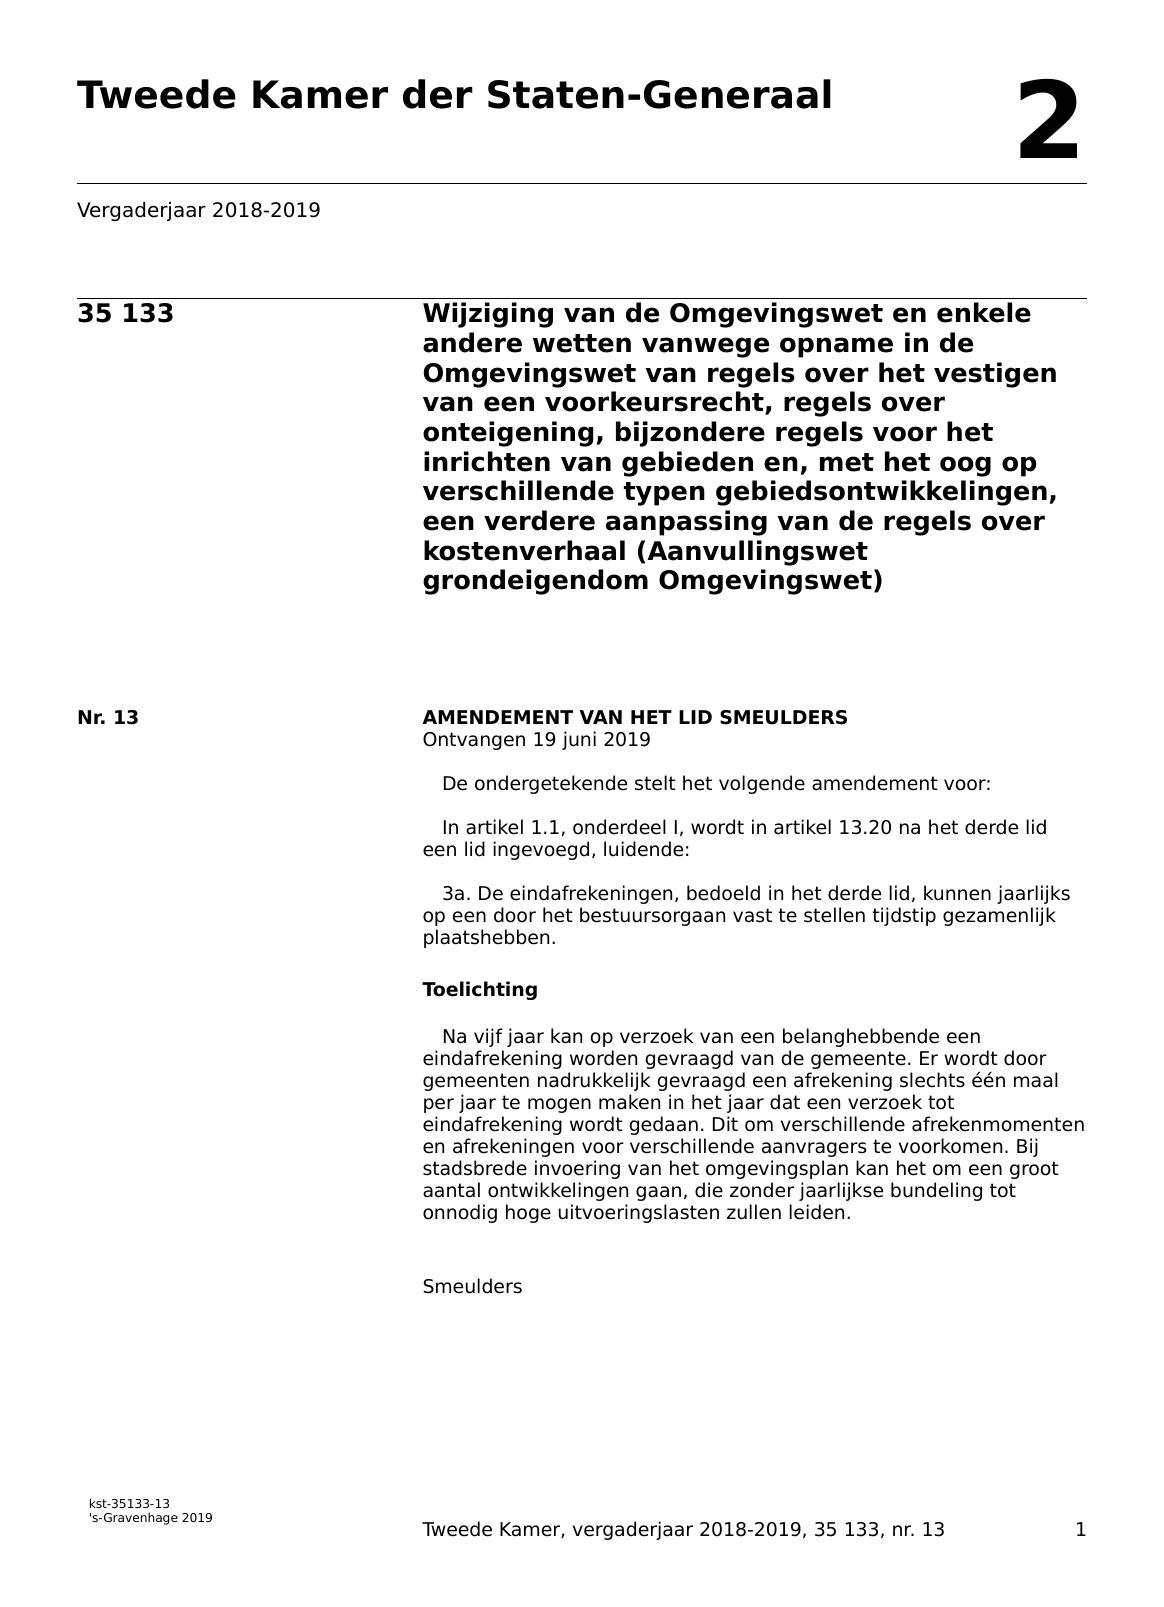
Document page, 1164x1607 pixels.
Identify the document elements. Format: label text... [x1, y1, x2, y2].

text Ontvangen 19 juni 2019 [422, 729, 1087, 751]
table_header Tweede Kamer der Staten-Generaal [77, 59, 886, 183]
text kst-35133-13 [88, 1497, 323, 1511]
text 's-Gravenhage 2019 [88, 1511, 323, 1525]
text 3a. De eindafrekeningen, bedoeld in het derde lid, kunnen jaarlijks op een door het bestuursorgaan vast te stellen tijdstip gezamenlijk plaatshebben. [422, 883, 1087, 949]
text De ondergetekende stelt het volgende amendement voor: [422, 773, 1087, 795]
text Smeulders [422, 1254, 1087, 1298]
subtitle Nr. 13 AMENDEMENT VAN HET LID SMEULDERS [77, 707, 1087, 729]
subtitle 35 133 Wijziging van de Omgevingswet en enkele andere wetten vanwege opname in de Omgevingswet van regels over het vestigen van een voorkeursrecht, regels over onteigening, bijzondere regels voor het inrichten van gebieden en, met het oog op verschillende typen gebiedsontwikkelingen, een verdere aanpassing van de regels over kostenverhaal (Aanvullingswet grondeigendom Omgevingswet) [77, 299, 1087, 596]
table_cell Vergaderjaar 2018-2019 [77, 184, 1087, 298]
subtitle Toelichting [422, 979, 1087, 1001]
text Na vijf jaar kan op verzoek van een belanghebbende een eindafrekening worden gevraagd van de gemeente. Er wordt door gemeenten nadrukkelijk gevraagd een afrekening slechts één maal per jaar te mogen maken in het jaar dat een verzoek tot eindafrekening wordt gedaan. Dit om verschillende afrekenmomenten en afrekeningen voor verschillende aanvragers te voorkomen. Bij stadsbrede invoering van het omgevingsplan kan het om een groot aantal ontwikkelingen gaan, die zonder jaarlijkse bundeling tot onnodig hoge uitvoeringslasten zullen leiden. [422, 1026, 1087, 1224]
text In artikel 1.1, onderdeel I, wordt in artikel 13.20 na het derde lid een lid ingevoegd, luidende: [422, 817, 1087, 861]
table_header 2 [886, 59, 1087, 183]
